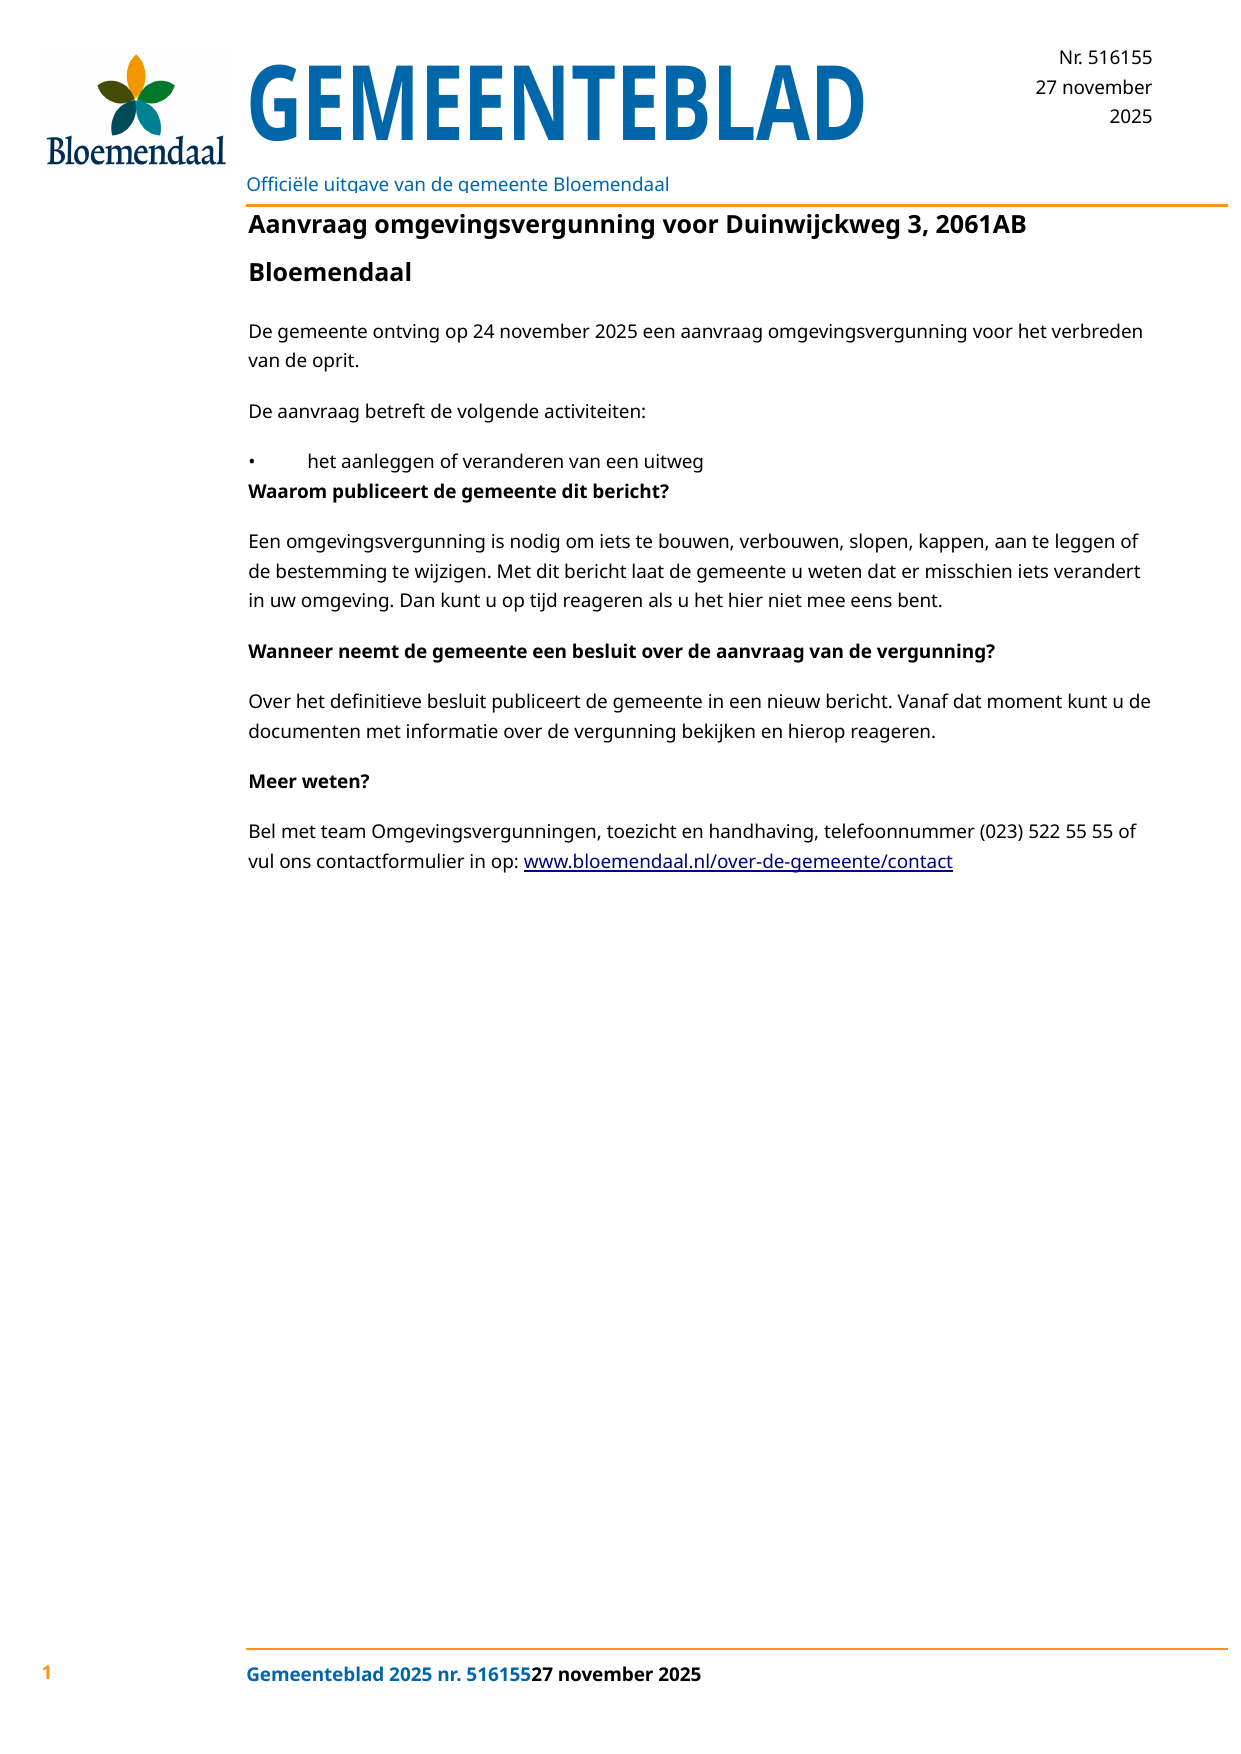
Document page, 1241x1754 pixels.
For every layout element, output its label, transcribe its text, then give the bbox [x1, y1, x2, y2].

picture [41, 47, 231, 172]
text Meer weten? [248, 768, 1152, 794]
text Bel met team Omgevingsvergunningen, toezicht en handhaving, telefoonnummer (023) 522 55 55 of vul ons contactformulier in op: www.bloemendaal.nl/over-de-gemeente/contact [248, 819, 1152, 874]
text Een omgevingsvergunning is nodig om iets te bouwen, verbouwen, slopen, kappen, aan te leggen of de bestemming te wijzigen. Met dit bericht laat de gemeente u weten dat er misschien iets verandert in uw omgeving. Dan kunt u op tijd reageren als u het hier niet mee eens bent. [248, 528, 1152, 613]
text De gemeente ontving op 24 november 2025 een aanvraag omgevingsvergunning voor het verbreden van de oprit. [248, 318, 1152, 373]
text Waarom publiceert de gemeente dit bericht? [248, 478, 1152, 504]
text De aanvraag betreft de volgende activiteiten: [248, 398, 1152, 424]
text Over het definitieve besluit publiceert de gemeente in een nieuw bericht. Vanaf dat moment kunt u de documenten met informatie over de vergunning bekijken en hierop reageren. [248, 688, 1152, 744]
list het aanleggen of veranderen van een uitweg [248, 448, 1152, 474]
text Wanneer neemt de gemeente een besluit over de aanvraag van de vergunning? [248, 638, 1152, 664]
text Aanvraag omgevingsvergunning voor Duinwijckweg 3, 2061AB Bloemendaal [248, 207, 1152, 288]
